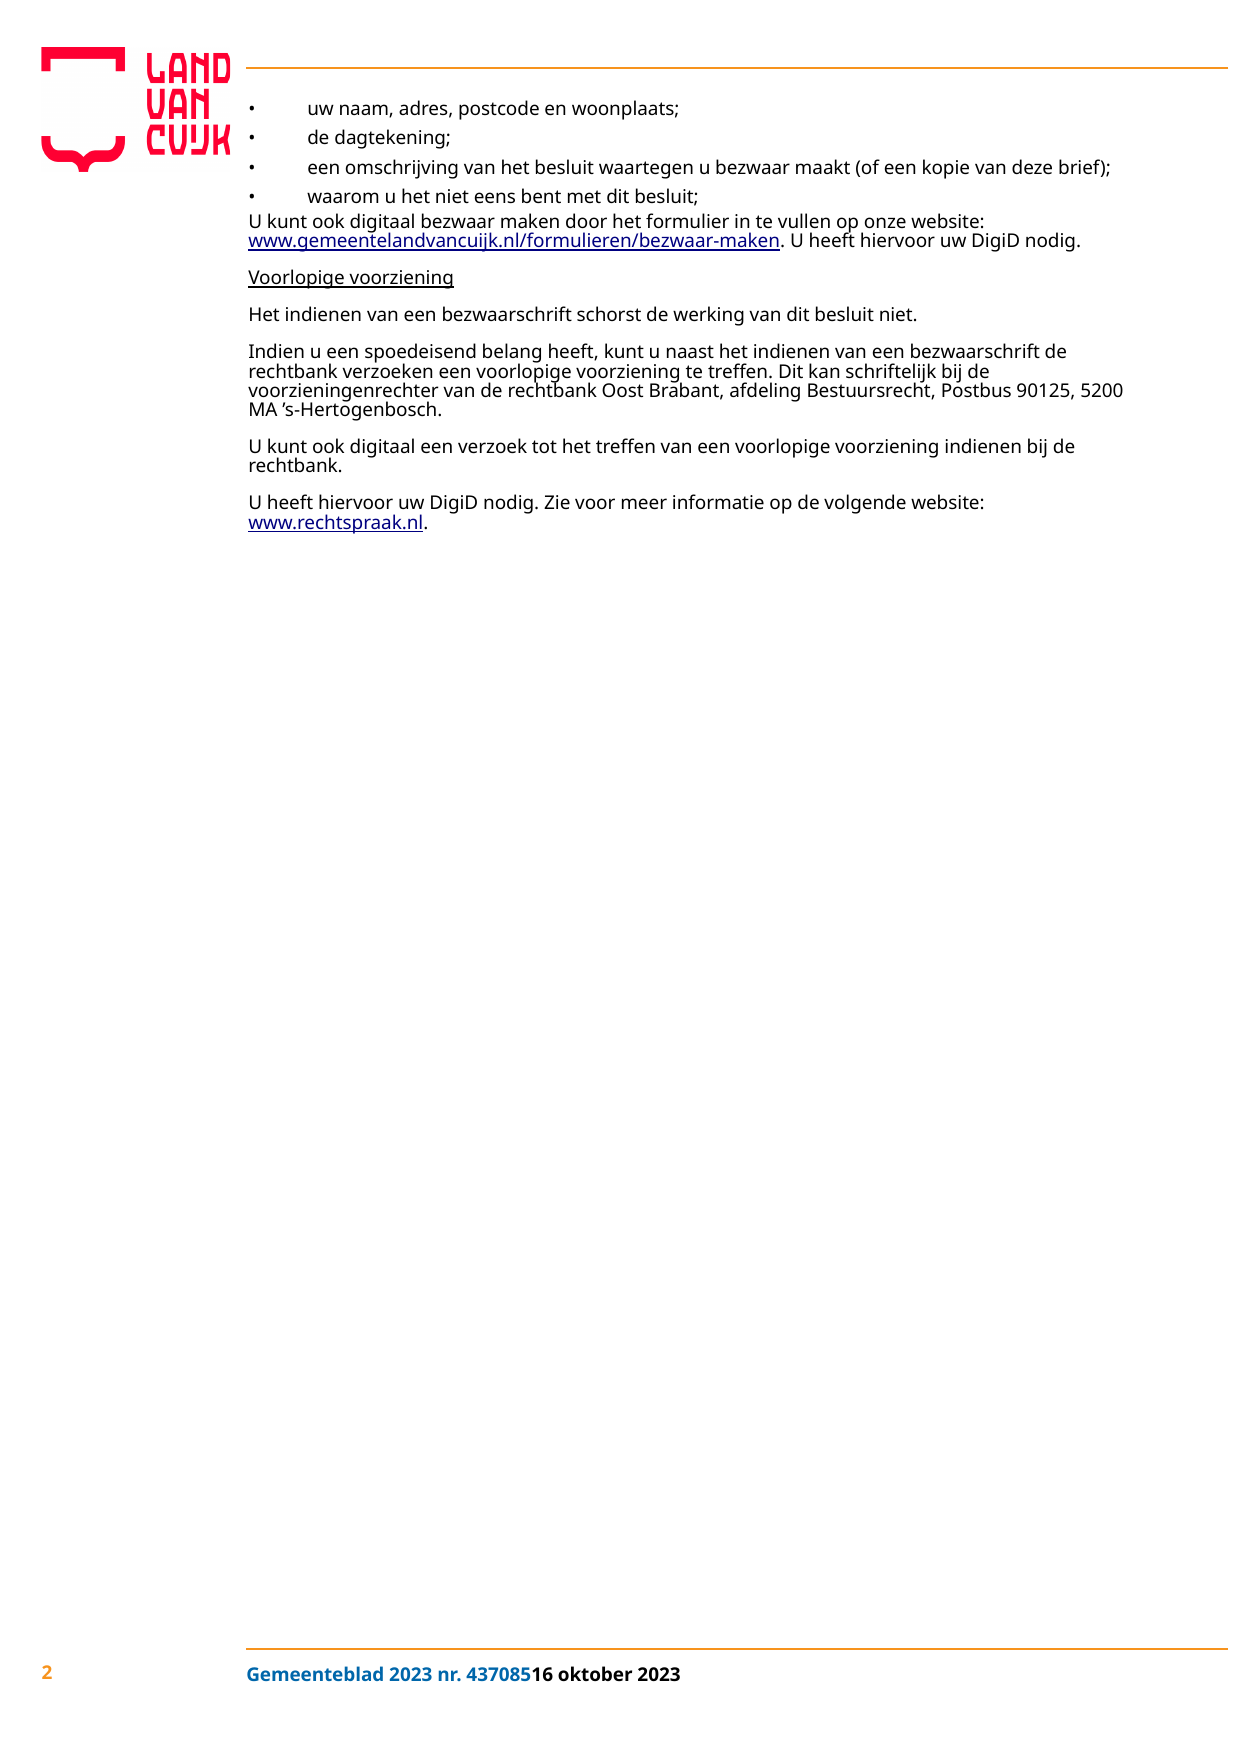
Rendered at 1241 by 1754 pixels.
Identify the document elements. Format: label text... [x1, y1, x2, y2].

text Indien u een spoedeisend belang heeft, kunt u naast het indienen van een bezwaarschrift de rechtbank verzoeken een voorlopige voorziening te treffen. Dit kan schriftelijk bij de voorzieningenrechter van de rechtbank Oost Brabant, afdeling Bestuursrecht, Postbus 90125, 5200 MA ’s-Hertogenbosch. [248, 343, 1152, 420]
list de dagtekening; [248, 124, 1152, 150]
list een omschrijving van het besluit waartegen u bezwaar maakt (of een kopie van deze brief); [248, 154, 1152, 180]
text U kunt ook digitaal bezwaar maken door het formulier in te vullen op onze website: www.gemeentelandvancuijk.nl/formulieren/bezwaar-maken. U heeft hiervoor uw DigiD nodig. [248, 213, 1152, 252]
list waarom u het niet eens bent met dit besluit; [248, 183, 1152, 209]
text U heeft hiervoor uw DigiD nodig. Zie voor meer informatie op de volgende website: www.rechtspraak.nl. [248, 494, 1152, 533]
picture [41, 47, 231, 172]
text Voorlopige voorziening [248, 269, 1152, 289]
text U kunt ook digitaal een verzoek tot het treffen van een voorlopige voorziening indienen bij de rechtbank. [248, 438, 1152, 477]
text Het indienen van een bezwaarschrift schorst de werking van dit besluit niet. [248, 306, 1152, 326]
list uw naam, adres, postcode en woonplaats; [248, 95, 1152, 121]
